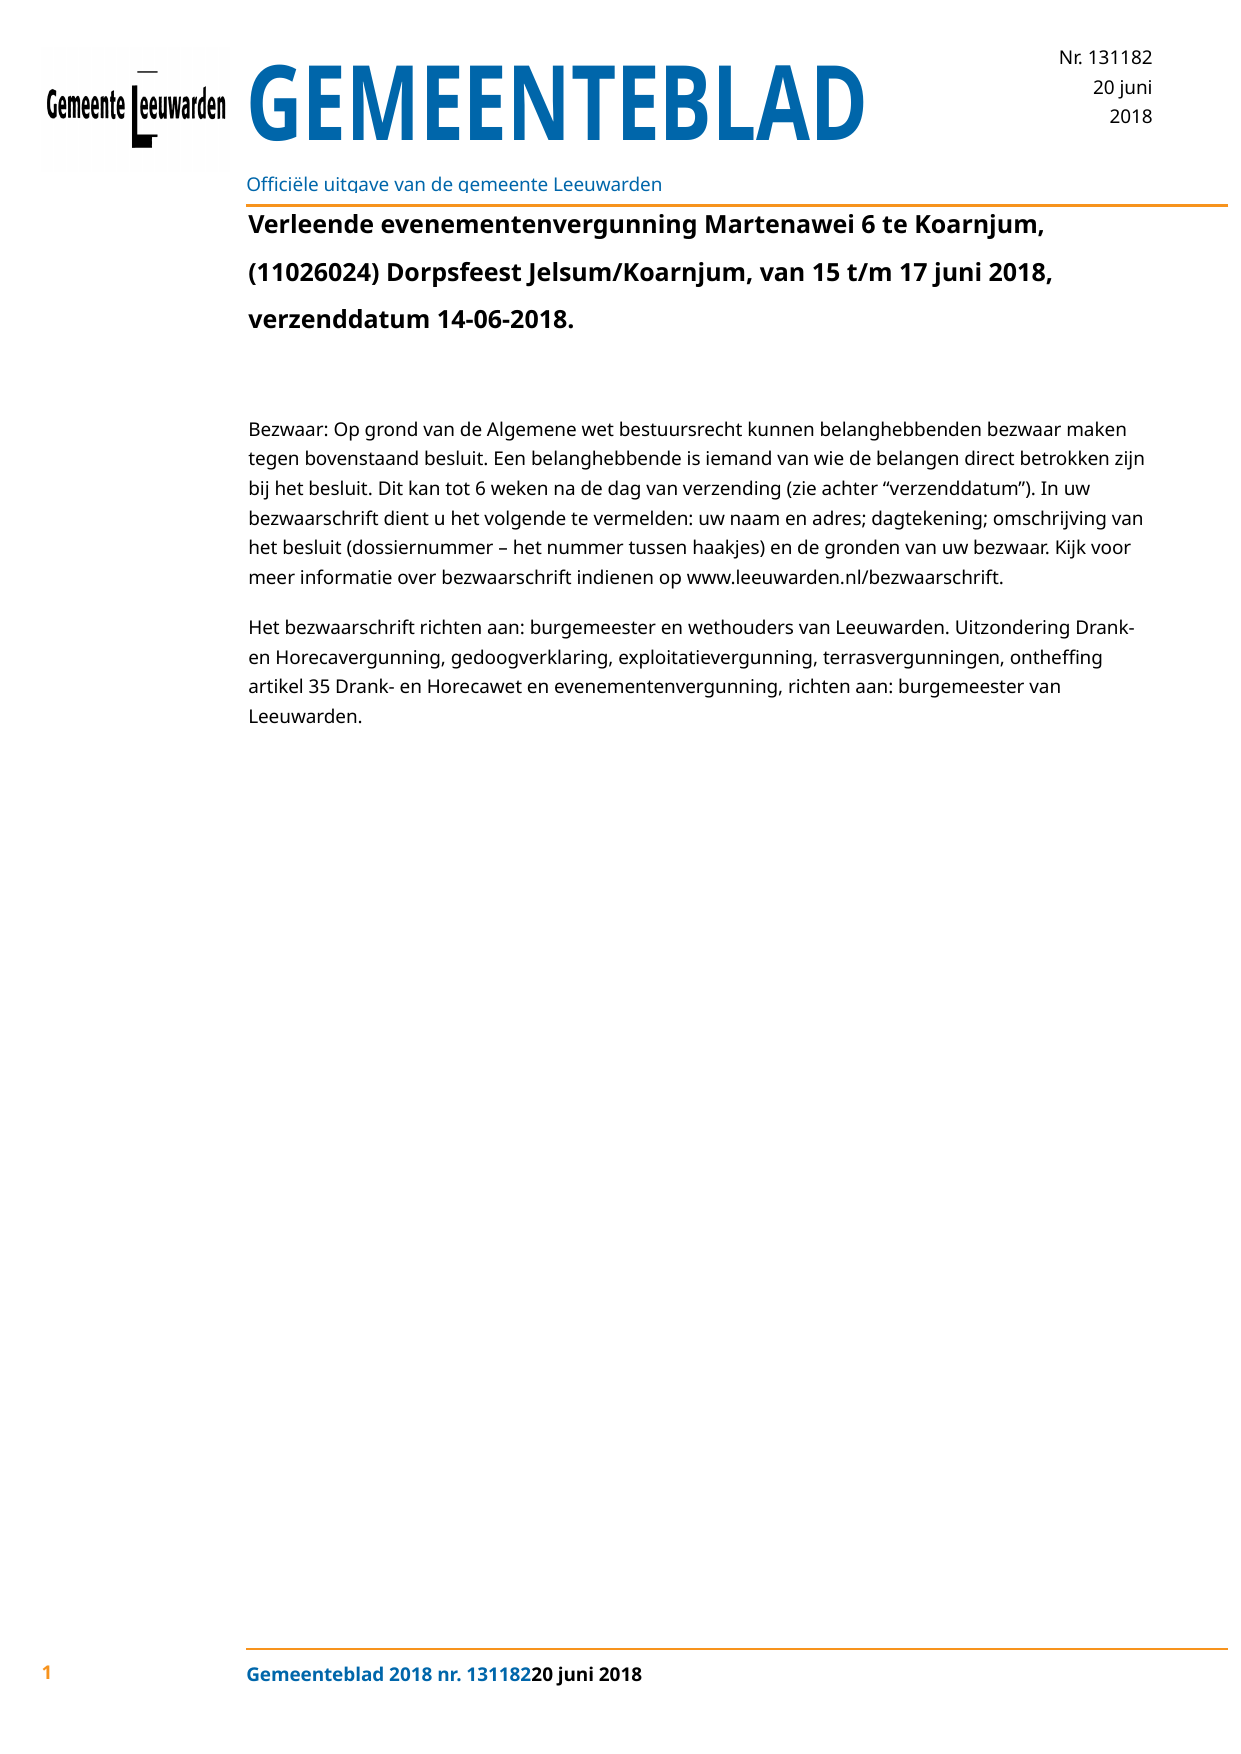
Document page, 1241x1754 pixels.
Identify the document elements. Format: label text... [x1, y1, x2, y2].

text Bezwaar: Op grond van de Algemene wet bestuursrecht kunnen belanghebbenden bezwaar maken tegen bovenstaand besluit. Een belanghebbende is iemand van wie de belangen direct betrokken zijn bij het besluit. Dit kan tot 6 weken na de dag van verzending (zie achter “verzenddatum”). In uw bezwaarschrift dient u het volgende te vermelden: uw naam en adres; dagtekening; omschrijving van het besluit (dossiernummer – het nummer tussen haakjes) en de gronden van uw bezwaar. Kijk voor meer informatie over bezwaarschrift indienen op www.leeuwarden.nl/bezwaarschrift. [248, 416, 1152, 589]
text Het bezwaarschrift richten aan: burgemeester en wethouders van Leeuwarden. Uitzondering Drank- en Horecavergunning, gedoogverklaring, exploitatievergunning, terrasvergunningen, ontheffing artikel 35 Drank- en Horecawet en evenementenvergunning, richten aan: burgemeester van Leeuwarden. [248, 614, 1152, 729]
picture [41, 47, 231, 172]
text Verleende evenementenvergunning Martenawei 6 te Koarnjum, (11026024) Dorpsfeest Jelsum/Koarnjum, van 15 t/m 17 juni 2018, verzenddatum 14-06-2018. [248, 207, 1152, 336]
